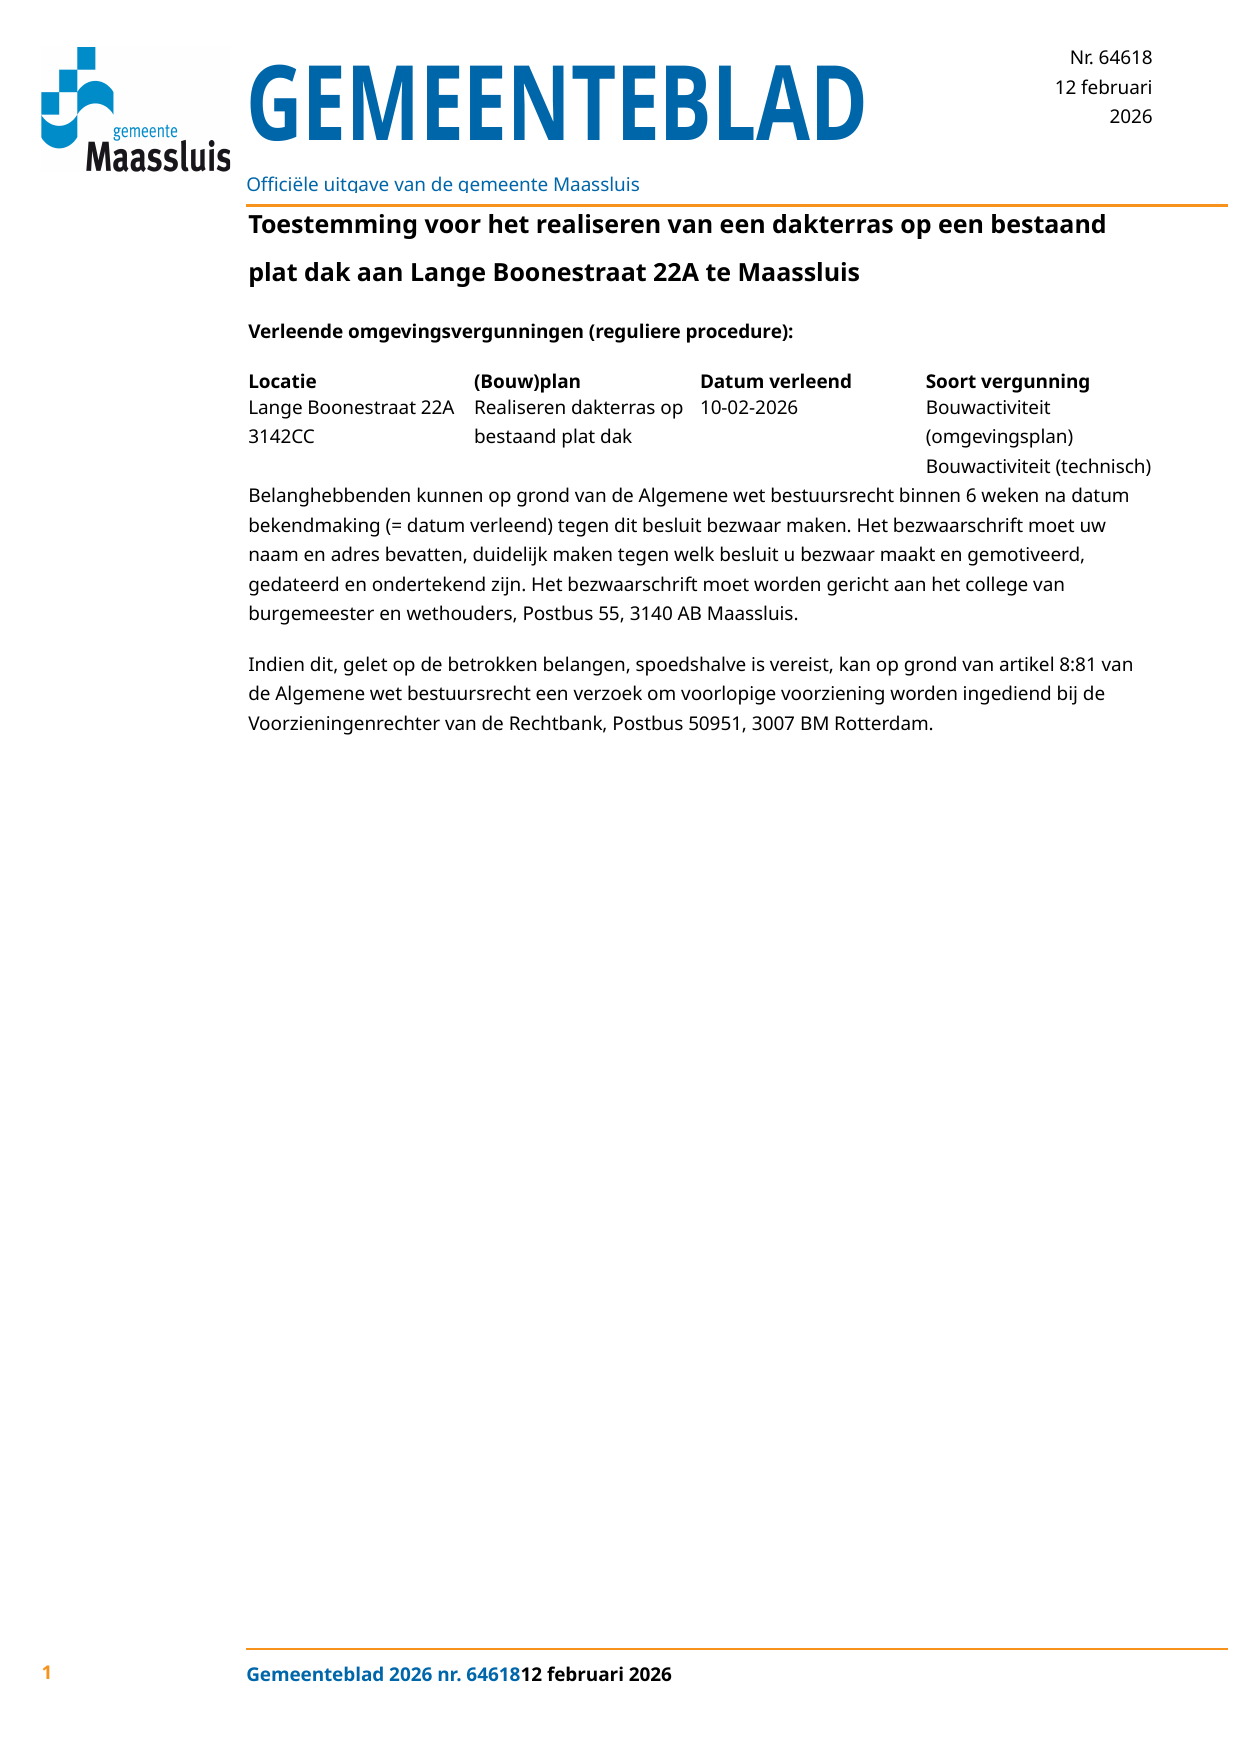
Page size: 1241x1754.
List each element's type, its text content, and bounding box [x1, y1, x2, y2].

table_header Locatie [248, 369, 474, 394]
text Toestemming voor het realiseren van een dakterras op een bestaand plat dak aan Lange Boonestraat 22A te Maassluis [248, 207, 1152, 288]
table_cell Bouwactiviteit (omgevingsplan) Bouwactiviteit (technisch) [926, 394, 1152, 479]
table_cell Lange Boonestraat 22A 3142CC [248, 394, 474, 479]
table_cell Realiseren dakterras op bestaand plat dak [474, 394, 700, 479]
table_header (Bouw)plan [474, 369, 700, 394]
text Indien dit, gelet op de betrokken belangen, spoedshalve is vereist, kan op grond van artikel 8:81 van de Algemene wet bestuursrecht een verzoek om voorlopige voorziening worden ingediend bij de Voorzieningenrechter van de Rechtbank, Postbus 50951, 3007 BM Rotterdam. [248, 651, 1152, 736]
table_cell 10-02-2026 [700, 394, 926, 479]
text Verleende omgevingsvergunningen (reguliere procedure): [248, 318, 1152, 344]
text Belanghebbenden kunnen op grond van de Algemene wet bestuursrecht binnen 6 weken na datum bekendmaking (= datum verleend) tegen dit besluit bezwaar maken. Het bezwaarschrift moet uw naam en adres bevatten, duidelijk maken tegen welk besluit u bezwaar maakt en gemotiveerd, gedateerd en ondertekend zijn. Het bezwaarschrift moet worden gericht aan het college van burgemeester en wethouders, Postbus 55, 3140 AB Maassluis. [248, 482, 1152, 626]
picture [41, 47, 231, 172]
picture [41, 47, 77, 92]
table_header Soort vergunning [926, 369, 1152, 394]
table_header Datum verleend [700, 369, 926, 394]
